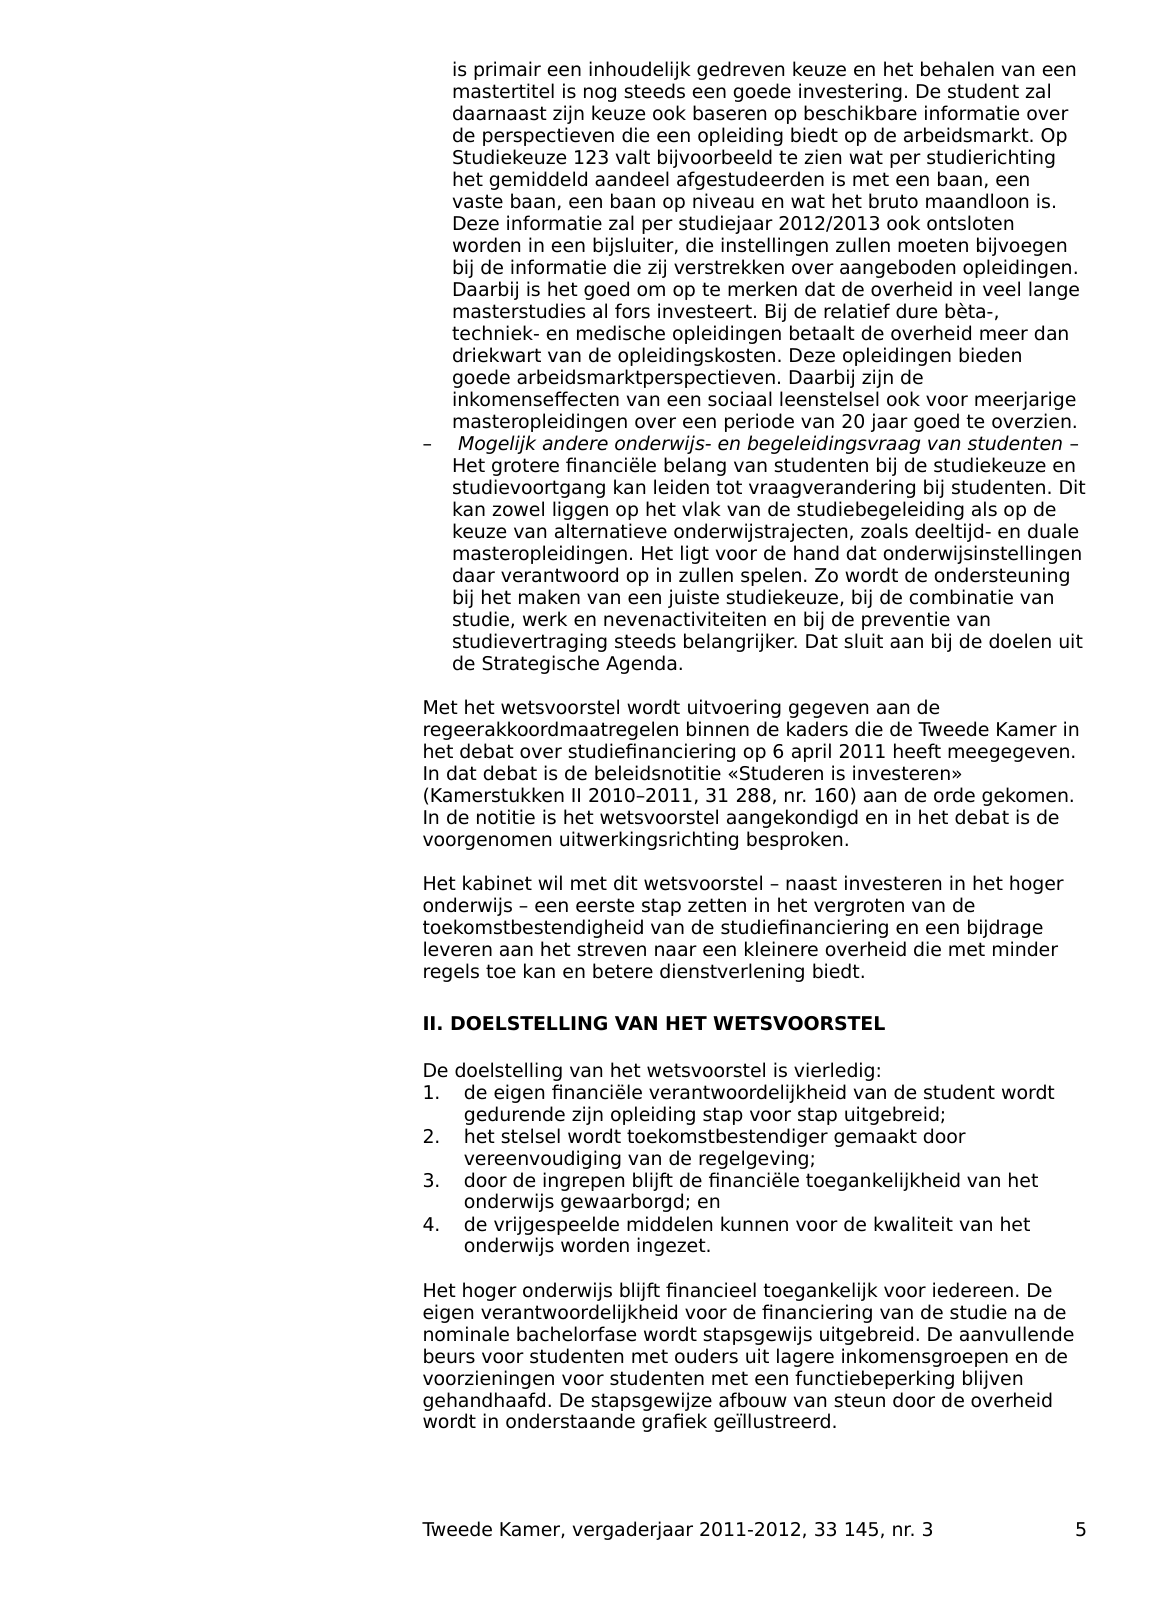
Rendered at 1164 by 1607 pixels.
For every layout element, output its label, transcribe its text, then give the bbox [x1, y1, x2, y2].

text 2. het stelsel wordt toekomstbestendiger gemaakt door vereenvoudiging van de regelgeving; [422, 1126, 1087, 1169]
text Het kabinet wil met dit wetsvoorstel – naast investeren in het hoger onderwijs – een eerste stap zetten in het vergroten van de toekomstbestendigheid van de studiefinanciering en een bijdrage leveren aan het streven naar een kleinere overheid die met minder regels toe kan en betere dienstverlening biedt. [422, 873, 1087, 983]
text 1. de eigen financiële verantwoordelijkheid van de student wordt gedurende zijn opleiding stap voor stap uitgebreid; [422, 1082, 1087, 1126]
text is primair een inhoudelijk gedreven keuze en het behalen van een mastertitel is nog steeds een goede investering. De student zal daarnaast zijn keuze ook baseren op beschikbare informatie over de perspectieven die een opleiding biedt op de arbeidsmarkt. Op Studiekeuze 123 valt bijvoorbeeld te zien wat per studierichting het gemiddeld aandeel afgestudeerden is met een baan, een vaste baan, een baan op niveau en wat het bruto maandloon is. Deze informatie zal per studiejaar 2012/2013 ook ontsloten worden in een bijsluiter, die instellingen zullen moeten bijvoegen bij de informatie die zij verstrekken over aangeboden opleidingen. Daarbij is het goed om op te merken dat de overheid in veel lange masterstudies al fors investeert. Bij de relatief dure bèta-, techniek- en medische opleidingen betaalt de overheid meer dan driekwart van de opleidingskosten. Deze opleidingen bieden goede arbeidsmarktperspectieven. Daarbij zijn de inkomenseffecten van een sociaal leenstelsel ook voor meerjarige masteropleidingen over een periode van 20 jaar goed te overzien. [422, 59, 1087, 433]
text – Mogelijk andere onderwijs- en begeleidingsvraag van studenten – Het grotere financiële belang van studenten bij de studiekeuze en studievoortgang kan leiden tot vraagverandering bij studenten. Dit kan zowel liggen op het vlak van de studiebegeleiding als op de keuze van alternatieve onderwijstrajecten, zoals deeltijd- en duale masteropleidingen. Het ligt voor de hand dat onderwijsinstellingen daar verantwoord op in zullen spelen. Zo wordt de ondersteuning bij het maken van een juiste studiekeuze, bij de combinatie van studie, werk en nevenactiviteiten en bij de preventie van studievertraging steeds belangrijker. Dat sluit aan bij de doelen uit de Strategische Agenda. [422, 433, 1087, 674]
text De doelstelling van het wetsvoorstel is vierledig: [422, 1059, 1087, 1082]
text Met het wetsvoorstel wordt uitvoering gegeven aan de regeerakkoordmaatregelen binnen de kaders die de Tweede Kamer in het debat over studiefinanciering op 6 april 2011 heeft meegegeven. In dat debat is de beleidsnotitie «Studeren is investeren» (Kamerstukken II 2010–2011, 31 288, nr. 160) aan de orde gekomen. In de notitie is het wetsvoorstel aangekondigd en in het debat is de voorgenomen uitwerkingsrichting besproken. [422, 697, 1087, 851]
subtitle II. DOELSTELLING VAN HET WETSVOORSTEL [422, 1013, 1087, 1034]
text Het hoger onderwijs blijft financieel toegankelijk voor iedereen. De eigen verantwoordelijkheid voor de financiering van de studie na de nominale bachelorfase wordt stapsgewijs uitgebreid. De aanvullende beurs voor studenten met ouders uit lagere inkomensgroepen en de voorzieningen voor studenten met een functiebeperking blijven gehandhaafd. De stapsgewijze afbouw van steun door de overheid wordt in onderstaande grafiek geïllustreerd. [422, 1279, 1087, 1433]
text 3. door de ingrepen blijft de financiële toegankelijkheid van het onderwijs gewaarborgd; en [422, 1169, 1087, 1213]
text 4. de vrijgespeelde middelen kunnen voor de kwaliteit van het onderwijs worden ingezet. [422, 1213, 1087, 1257]
